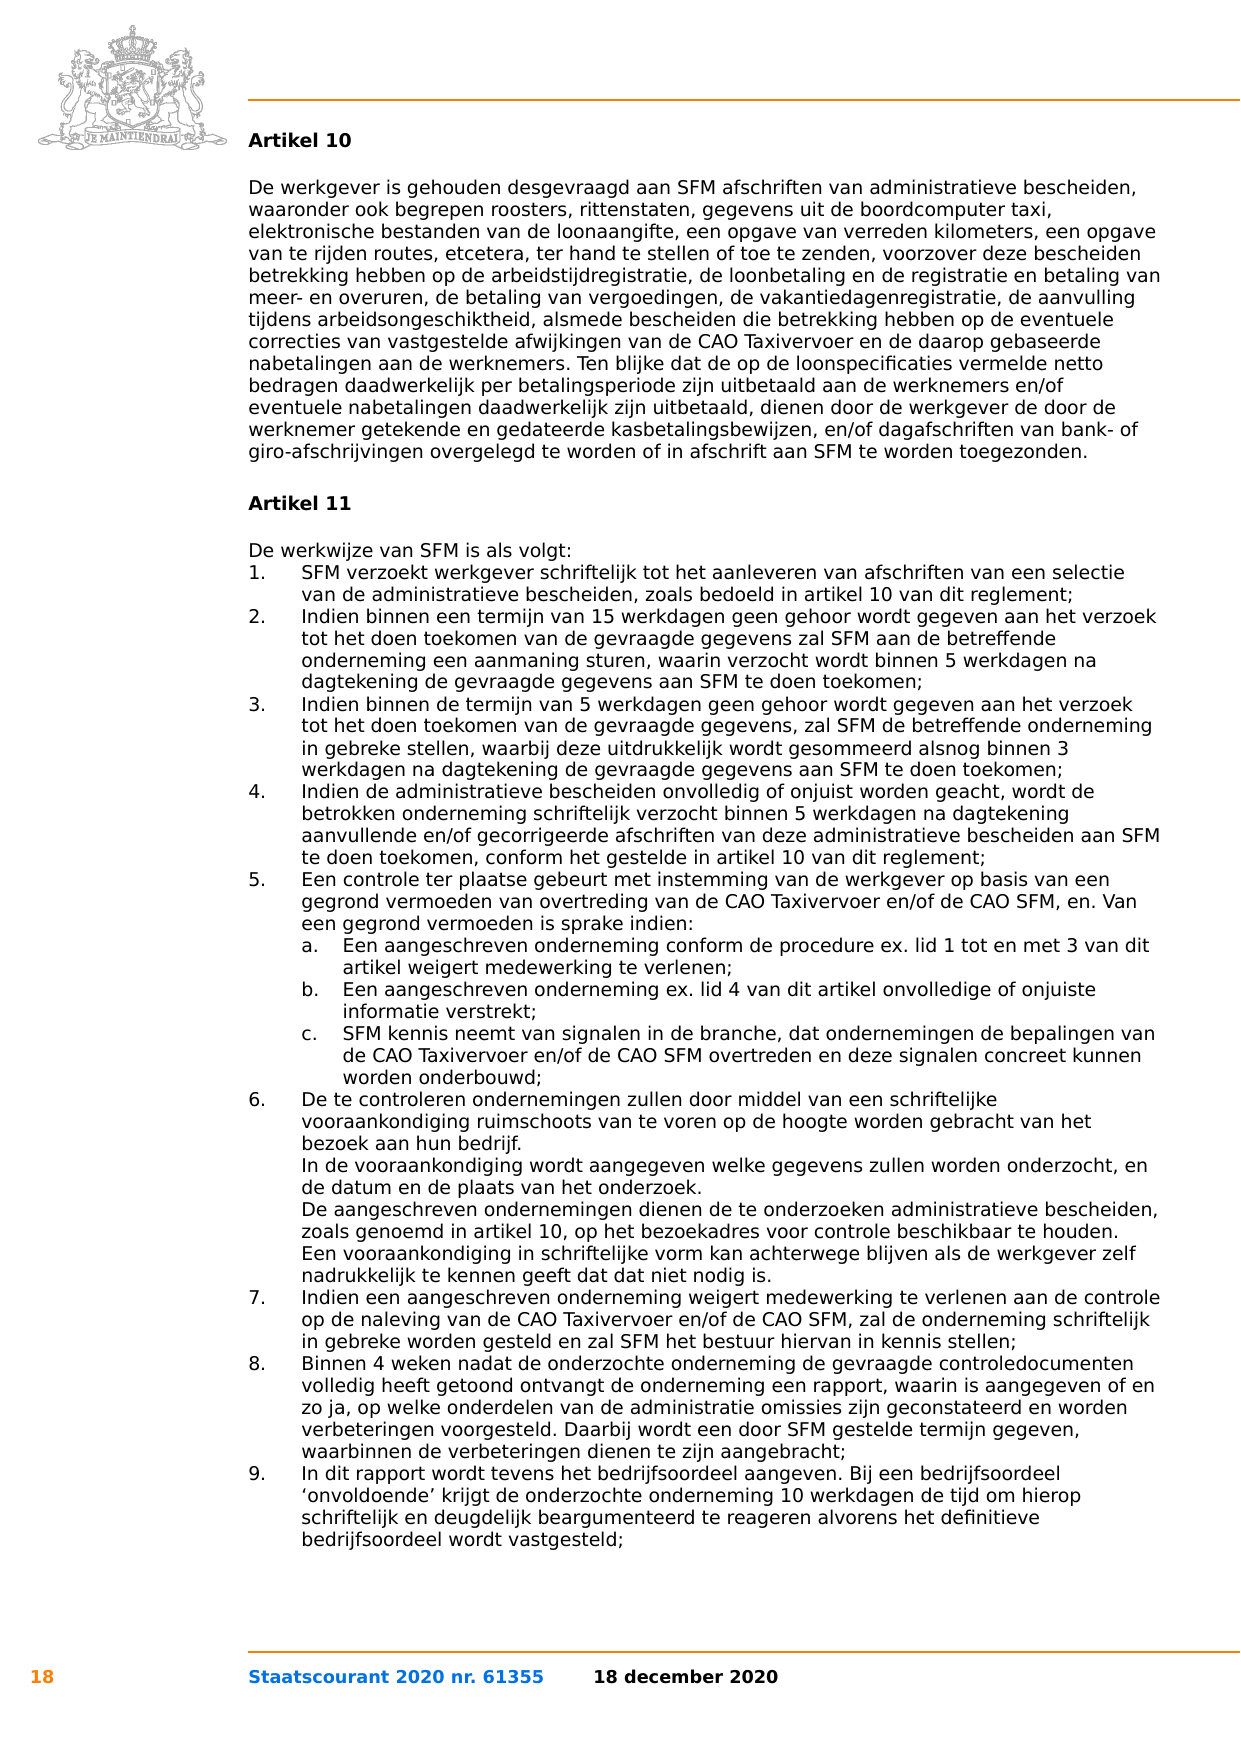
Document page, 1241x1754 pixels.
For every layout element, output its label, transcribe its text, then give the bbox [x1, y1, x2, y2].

text 7. Indien een aangeschreven onderneming weigert medewerking te verlenen aan de controle op de naleving van de CAO Taxivervoer en/of de CAO SFM, zal de onderneming schriftelijk in gebreke worden gesteld en zal SFM het bestuur hiervan in kennis stellen; [248, 1287, 1163, 1353]
text 9. In dit rapport wordt tevens het bedrijfsoordeel aangeven. Bij een bedrijfsoordeel ‘onvoldoende’ krijgt de onderzochte onderneming 10 werkdagen de tijd om hierop schriftelijk en deugdelijk beargumenteerd te reageren alvorens het definitieve bedrijfsoordeel wordt vastgesteld; [248, 1463, 1163, 1551]
text 2. Indien binnen een termijn van 15 werkdagen geen gehoor wordt gegeven aan het verzoek tot het doen toekomen van de gevraagde gegevens zal SFM aan de betreffende onderneming een aanmaning sturen, waarin verzocht wordt binnen 5 werkdagen na dagtekening de gevraagde gegevens aan SFM te doen toekomen; [248, 606, 1163, 693]
subtitle Artikel 11 [248, 493, 1163, 514]
text 6. De te controleren ondernemingen zullen door middel van een schriftelijke vooraankondiging ruimschoots van te voren op de hoogte worden gebracht van het bezoek aan hun bedrijf. [248, 1089, 1163, 1155]
text Een vooraankondiging in schriftelijke vorm kan achterwege blijven als de werkgever zelf nadrukkelijk te kennen geeft dat dat niet nodig is. [301, 1243, 1163, 1287]
subtitle Artikel 10 [248, 130, 1163, 152]
text 1. SFM verzoekt werkgever schriftelijk tot het aanleveren van afschriften van een selectie van de administratieve bescheiden, zoals bedoeld in artikel 10 van dit reglement; [248, 562, 1163, 606]
text c. SFM kennis neemt van signalen in de branche, dat ondernemingen de bepalingen van de CAO Taxivervoer en/of de CAO SFM overtreden en deze signalen concreet kunnen worden onderbouwd; [301, 1023, 1163, 1089]
text In de vooraankondiging wordt aangegeven welke gegevens zullen worden onderzocht, en de datum en de plaats van het onderzoek. [301, 1155, 1163, 1199]
text De werkwijze van SFM is als volgt: [248, 539, 1163, 562]
text 4. Indien de administratieve bescheiden onvolledig of onjuist worden geacht, wordt de betrokken onderneming schriftelijk verzocht binnen 5 werkdagen na dagtekening aanvullende en/of gecorrigeerde afschriften van deze administratieve bescheiden aan SFM te doen toekomen, conform het gestelde in artikel 10 van dit reglement; [248, 781, 1163, 869]
text b. Een aangeschreven onderneming ex. lid 4 van dit artikel onvolledige of onjuiste informatie verstrekt; [301, 979, 1163, 1023]
picture [38, 25, 227, 150]
text 5. Een controle ter plaatse gebeurt met instemming van de werkgever op basis van een gegrond vermoeden van overtreding van de CAO Taxivervoer en/of de CAO SFM, en. Van een gegrond vermoeden is sprake indien: [248, 869, 1163, 935]
text De aangeschreven ondernemingen dienen de te onderzoeken administratieve bescheiden, zoals genoemd in artikel 10, op het bezoekadres voor controle beschikbaar te houden. [301, 1199, 1163, 1243]
text De werkgever is gehouden desgevraagd aan SFM afschriften van administratieve bescheiden, waaronder ook begrepen roosters, rittenstaten, gegevens uit de boordcomputer taxi, elektronische bestanden van de loonaangifte, een opgave van verreden kilometers, een opgave van te rijden routes, etcetera, ter hand te stellen of toe te zenden, voorzover deze bescheiden betrekking hebben op de arbeidstijdregistratie, de loonbetaling en de registratie en betaling van meer- en overuren, de betaling van vergoedingen, de vakantiedagenregistratie, de aanvulling tijdens arbeidsongeschiktheid, alsmede bescheiden die betrekking hebben op de eventuele correcties van vastgestelde afwijkingen van de CAO Taxivervoer en de daarop gebaseerde nabetalingen aan de werknemers. Ten blijke dat de op de loonspecificaties vermelde netto bedragen daadwerkelijk per betalingsperiode zijn uitbetaald aan de werknemers en/of eventuele nabetalingen daadwerkelijk zijn uitbetaald, dienen door de werkgever de door de werknemer getekende en gedateerde kasbetalingsbewijzen, en/of dagafschriften van bank- of giro-afschrijvingen overgelegd te worden of in afschrift aan SFM te worden toegezonden. [248, 177, 1163, 463]
text a. Een aangeschreven onderneming conform de procedure ex. lid 1 tot en met 3 van dit artikel weigert medewerking te verlenen; [301, 935, 1163, 979]
text 3. Indien binnen de termijn van 5 werkdagen geen gehoor wordt gegeven aan het verzoek tot het doen toekomen van de gevraagde gegevens, zal SFM de betreffende onderneming in gebreke stellen, waarbij deze uitdrukkelijk wordt gesommeerd alsnog binnen 3 werkdagen na dagtekening de gevraagde gegevens aan SFM te doen toekomen; [248, 693, 1163, 781]
text 8. Binnen 4 weken nadat de onderzochte onderneming de gevraagde controledocumenten volledig heeft getoond ontvangt de onderneming een rapport, waarin is aangegeven of en zo ja, op welke onderdelen van de administratie omissies zijn geconstateerd en worden verbeteringen voorgesteld. Daarbij wordt een door SFM gestelde termijn gegeven, waarbinnen de verbeteringen dienen te zijn aangebracht; [248, 1353, 1163, 1463]
